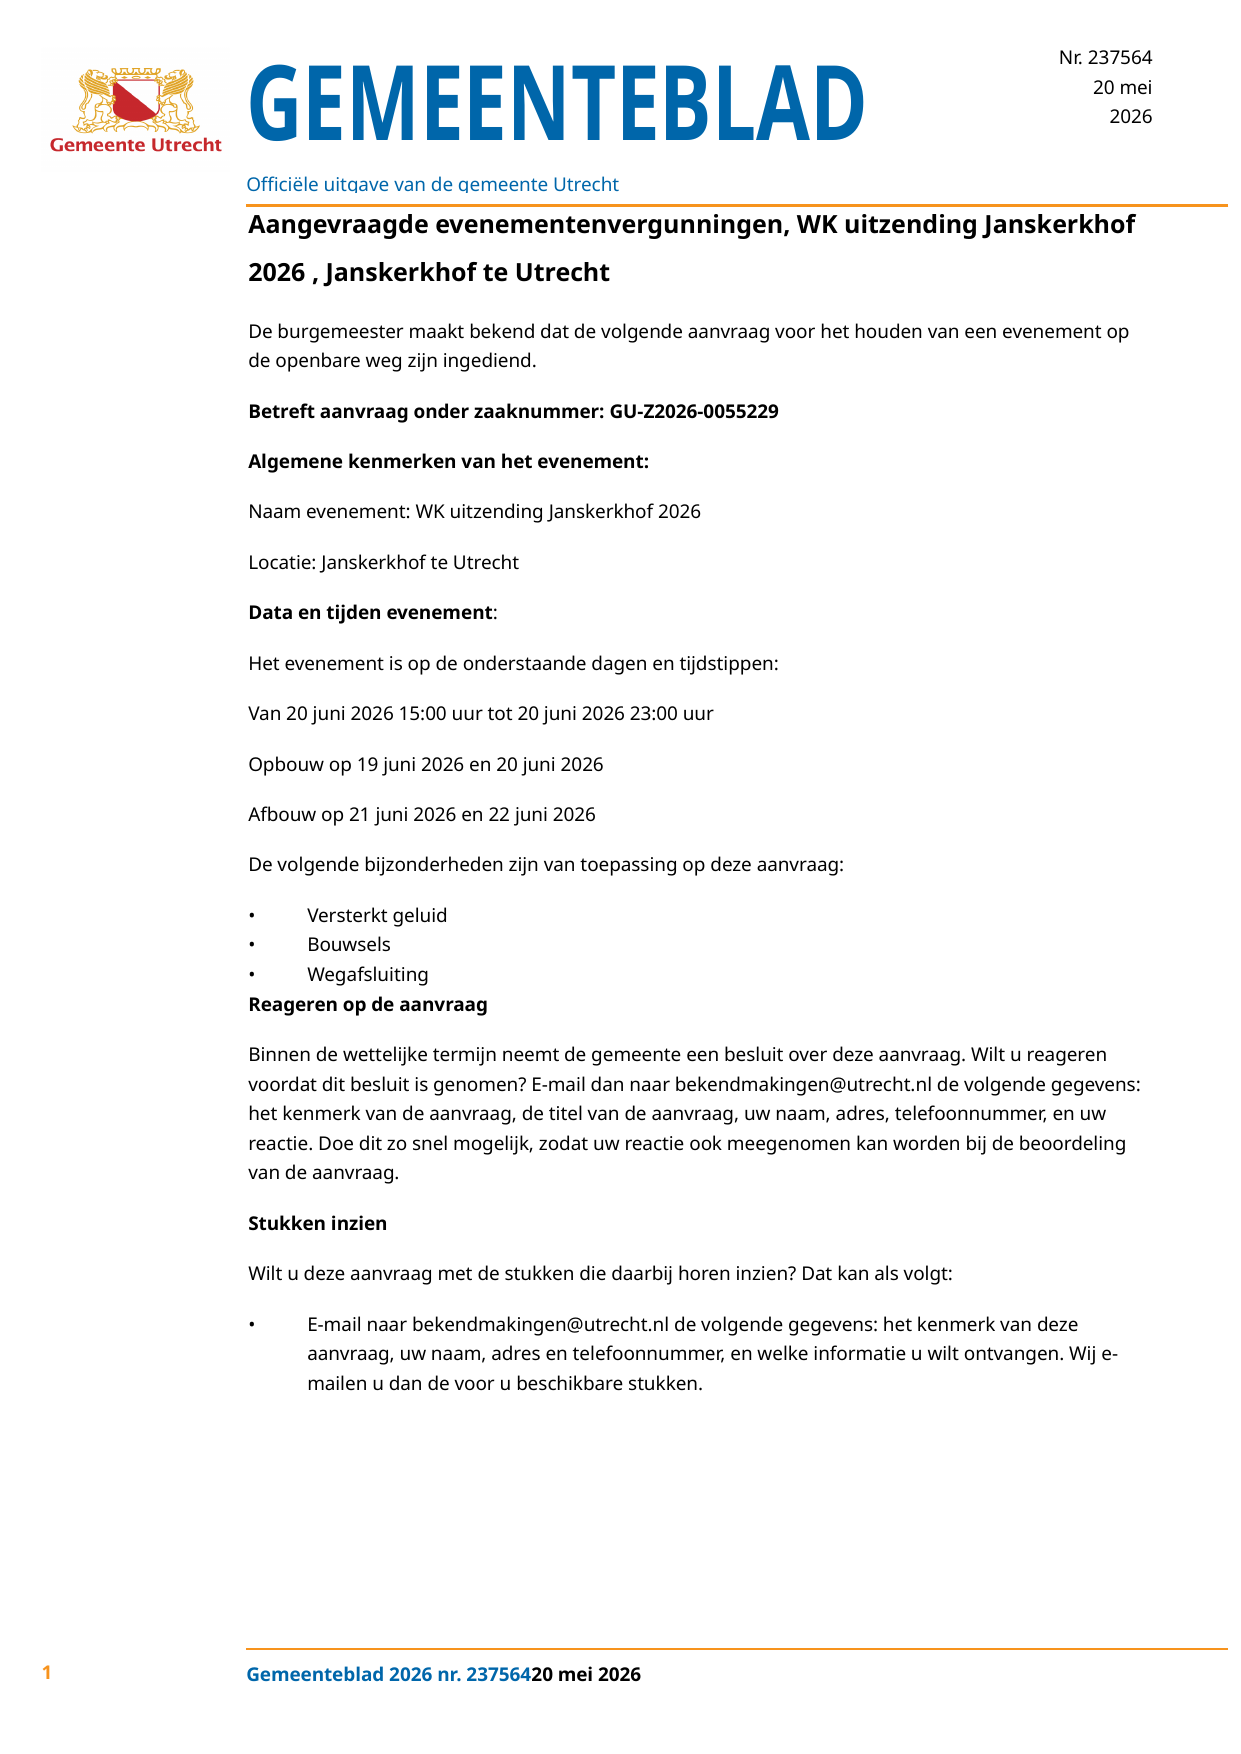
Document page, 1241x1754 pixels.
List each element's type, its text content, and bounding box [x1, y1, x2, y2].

text Data en tijden evenement: [248, 599, 1152, 625]
text De burgemeester maakt bekend dat de volgende aanvraag voor het houden van een evenement op de openbare weg zijn ingediend. [248, 318, 1152, 373]
list Bouwsels [248, 932, 1152, 957]
text De volgende bijzonderheden zijn van toepassing op deze aanvraag: [248, 852, 1152, 877]
text Het evenement is op de onderstaande dagen en tijdstippen: [248, 650, 1152, 676]
text Afbouw op 21 juni 2026 en 22 juni 2026 [248, 801, 1152, 827]
text Aangevraagde evenementenvergunningen, WK uitzending Janskerkhof 2026 , Janskerkhof te Utrecht [248, 207, 1152, 288]
text Stukken inzien [248, 1210, 1152, 1236]
text Locatie: Janskerkhof te Utrecht [248, 549, 1152, 575]
list Wegafsluiting [248, 961, 1152, 987]
text Naam evenement: WK uitzending Janskerkhof 2026 [248, 499, 1152, 524]
text Wilt u deze aanvraag met de stukken die daarbij horen inzien? Dat kan als volgt: [248, 1260, 1152, 1286]
text Reageren op de aanvraag [248, 991, 1152, 1017]
list E-mail naar bekendmakingen@utrecht.nl de volgende gegevens: het kenmerk van deze aanvraag, uw naam, adres en telefoonnummer, en welke informatie u wilt ontvangen. Wij e-mailen u dan de voor u beschikbare stukken. [248, 1311, 1152, 1396]
picture [41, 47, 231, 172]
text Betreft aanvraag onder zaaknummer: GU-Z2026-0055229 [248, 398, 1152, 424]
list Versterkt geluid [248, 902, 1152, 928]
text Opbouw op 19 juni 2026 en 20 juni 2026 [248, 751, 1152, 777]
text Van 20 juni 2026 15:00 uur tot 20 juni 2026 23:00 uur [248, 700, 1152, 726]
text Binnen de wettelijke termijn neemt de gemeente een besluit over deze aanvraag. Wilt u reageren voordat dit besluit is genomen? E-mail dan naar bekendmakingen@utrecht.nl de volgende gegevens: het kenmerk van de aanvraag, de titel van de aanvraag, uw naam, adres, telefoonnummer, en uw reactie. Doe dit zo snel mogelijk, zodat uw reactie ook meegenomen kan worden bij de beoordeling van de aanvraag. [248, 1041, 1152, 1185]
text Algemene kenmerken van het evenement: [248, 448, 1152, 474]
